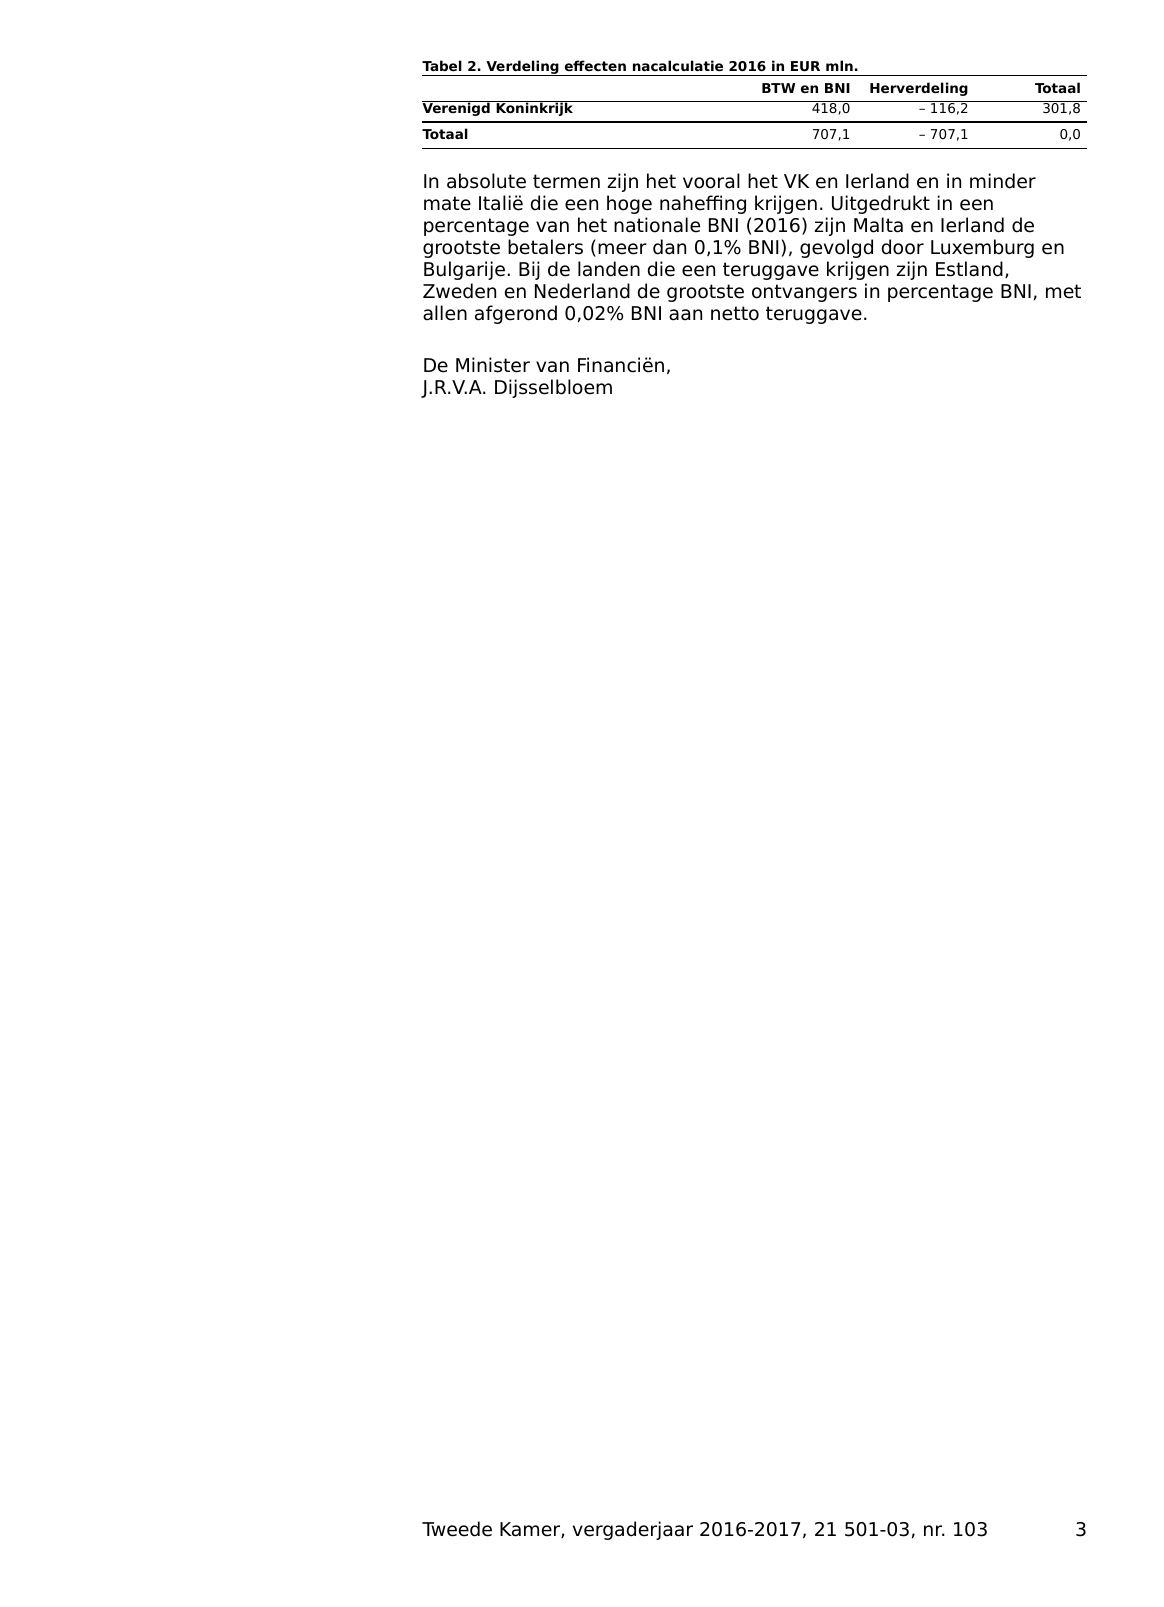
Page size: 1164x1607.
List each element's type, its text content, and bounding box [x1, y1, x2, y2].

table_cell – 116,2 [856, 102, 974, 121]
table_cell 418,0 [738, 102, 856, 121]
table_cell 0,0 [974, 123, 1087, 147]
table_cell Totaal [974, 76, 1087, 101]
text De Minister van Financiën, J.R.V.A. Dijsselbloem [422, 354, 1087, 398]
table_cell 707,1 [738, 123, 856, 147]
table_cell BTW en BNI [738, 76, 856, 101]
table_cell [422, 76, 738, 101]
table_cell 301,8 [974, 102, 1087, 121]
table_cell – 707,1 [856, 123, 974, 147]
text In absolute termen zijn het vooral het VK en Ierland en in minder mate Italië die een hoge naheffing krijgen. Uitgedrukt in een percentage van het nationale BNI (2016) zijn Malta en Ierland de grootste betalers (meer dan 0,1% BNI), gevolgd door Luxemburg en Bulgarije. Bij de landen die een teruggave krijgen zijn Estland, Zweden en Nederland de grootste ontvangers in percentage BNI, met allen afgerond 0,02% BNI aan netto teruggave. [422, 171, 1087, 324]
table_cell Herverdeling [856, 76, 974, 101]
table_cell Totaal [422, 123, 738, 147]
table_header Tabel 2. Verdeling effecten nacalculatie 2016 in EUR mln. [422, 59, 1087, 75]
table_cell Verenigd Koninkrijk [422, 102, 738, 121]
